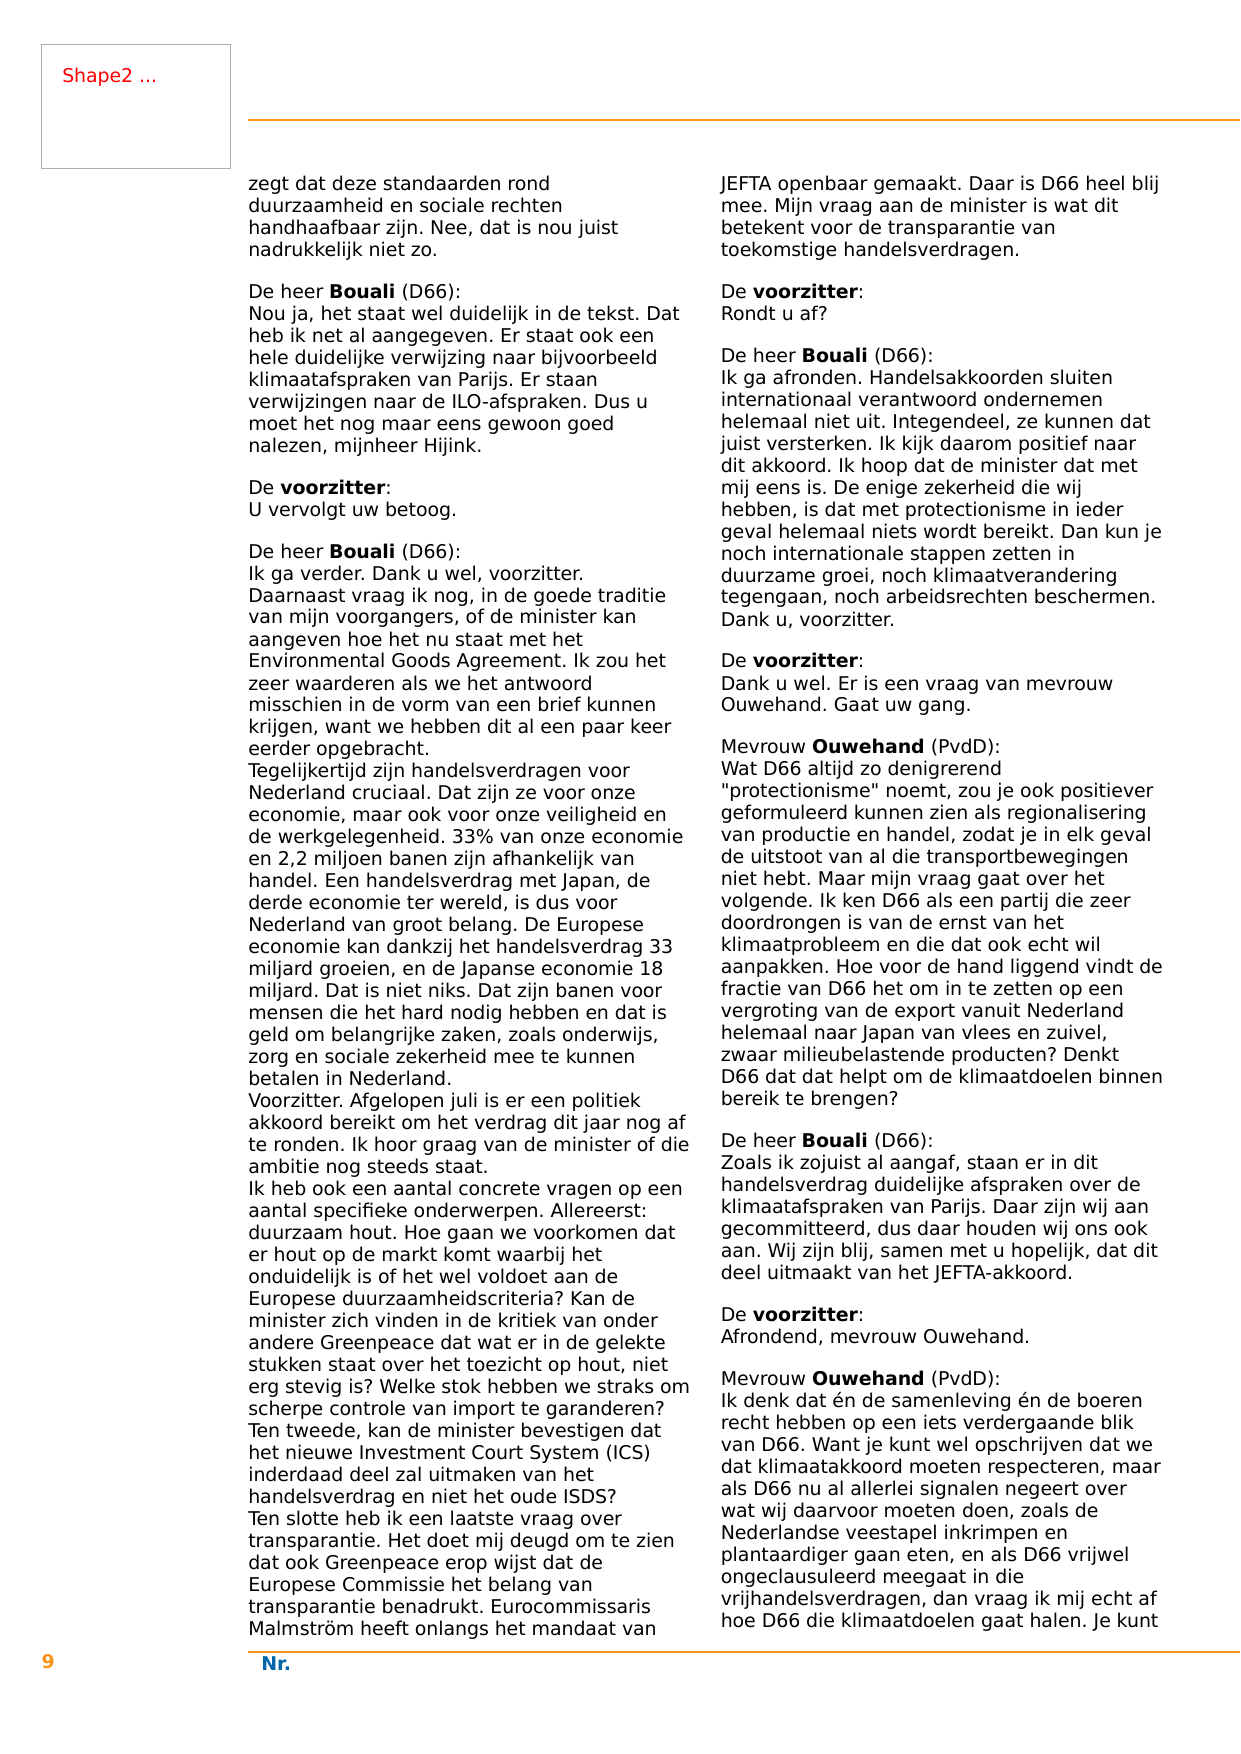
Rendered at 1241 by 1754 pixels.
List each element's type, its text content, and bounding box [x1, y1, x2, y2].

text Nou ja, het staat wel duidelijk in de tekst. Dat heb ik net al aangegeven. Er staat ook een hele duidelijke verwijzing naar bijvoorbeeld klimaatafspraken van Parijs. Er staan verwijzingen naar de ILO-afspraken. Dus u moet het nog maar eens gewoon goed nalezen, mijnheer Hijink. [248, 303, 691, 457]
text Ik heb ook een aantal concrete vragen op een aantal specifieke onderwerpen. Allereerst: duurzaam hout. Hoe gaan we voorkomen dat er hout op de markt komt waarbij het onduidelijk is of het wel voldoet aan de Europese duurzaamheidscriteria? Kan de minister zich vinden in de kritiek van onder andere Greenpeace dat wat er in de gelekte stukken staat over het toezicht op hout, niet erg stevig is? Welke stok hebben we straks om scherpe controle van import te garanderen? [248, 1178, 691, 1420]
text De heer Bouali (D66): [721, 1130, 1163, 1152]
text Tegelijkertijd zijn handelsverdragen voor Nederland cruciaal. Dat zijn ze voor onze economie, maar ook voor onze veiligheid en de werkgelegenheid. 33% van onze economie en 2,2 miljoen banen zijn afhankelijk van handel. Een handelsverdrag met Japan, de derde economie ter wereld, is dus voor Nederland van groot belang. De Europese economie kan dankzij het handelsverdrag 33 miljard groeien, en de Japanse economie 18 miljard. Dat is niet niks. Dat zijn banen voor mensen die het hard nodig hebben en dat is geld om belangrijke zaken, zoals onderwijs, zorg en sociale zekerheid mee te kunnen betalen in Nederland. [248, 760, 691, 1090]
text Ten tweede, kan de minister bevestigen dat het nieuwe Investment Court System (ICS) inderdaad deel zal uitmaken van het handelsverdrag en niet het oude ISDS? [248, 1420, 691, 1508]
text Rondt u af? [721, 303, 1163, 325]
text Dank u, voorzitter. [721, 608, 1163, 630]
text JEFTA openbaar gemaakt. Daar is D66 heel blij mee. Mijn vraag aan de minister is wat dit betekent voor de transparantie van toekomstige handelsverdragen. [721, 173, 1163, 261]
text De voorzitter: [721, 281, 1163, 303]
text Mevrouw Ouwehand (PvdD): [721, 736, 1163, 758]
text Voorzitter. Afgelopen juli is er een politiek akkoord bereikt om het verdrag dit jaar nog af te ronden. Ik hoor graag van de minister of die ambitie nog steeds staat. [248, 1090, 691, 1178]
text Ten slotte heb ik een laatste vraag over transparantie. Het doet mij deugd om te zien dat ook Greenpeace erop wijst dat de Europese Commissie het belang van transparantie benadrukt. Eurocommissaris Malmström heeft onlangs het mandaat van [248, 1508, 691, 1639]
text De voorzitter: [248, 477, 691, 498]
text zegt dat deze standaarden rond duurzaamheid en sociale rechten handhaafbaar zijn. Nee, dat is nou juist nadrukkelijk niet zo. [248, 173, 691, 261]
text Mevrouw Ouwehand (PvdD): [721, 1368, 1163, 1390]
text Wat D66 altijd zo denigrerend "protectionisme" noemt, zou je ook positiever geformuleerd kunnen zien als regionalisering van productie en handel, zodat je in elk geval de uitstoot van al die transportbewegingen niet hebt. Maar mijn vraag gaat over het volgende. Ik ken D66 als een partij die zeer doordrongen is van de ernst van het klimaatprobleem en die dat ook echt wil aanpakken. Hoe voor de hand liggend vindt de fractie van D66 het om in te zetten op een vergroting van de export vanuit Nederland helemaal naar Japan van vlees en zuivel, zwaar milieubelastende producten? Denkt D66 dat dat helpt om de klimaatdoelen binnen bereik te brengen? [721, 758, 1163, 1110]
text De voorzitter: [721, 650, 1163, 672]
text Dank u wel. Er is een vraag van mevrouw Ouwehand. Gaat uw gang. [721, 672, 1163, 716]
text De voorzitter: [721, 1304, 1163, 1326]
text De heer Bouali (D66): [248, 541, 691, 562]
text Afrondend, mevrouw Ouwehand. [721, 1326, 1163, 1348]
text De heer Bouali (D66): [248, 281, 691, 303]
text Ik ga afronden. Handelsakkoorden sluiten internationaal verantwoord ondernemen helemaal niet uit. Integendeel, ze kunnen dat juist versterken. Ik kijk daarom positief naar dit akkoord. Ik hoop dat de minister dat met mij eens is. De enige zekerheid die wij hebben, is dat met protectionisme in ieder geval helemaal niets wordt bereikt. Dan kun je noch internationale stappen zetten in duurzame groei, noch klimaatverandering tegengaan, noch arbeidsrechten beschermen. [721, 367, 1163, 608]
text Ik denk dat én de samenleving én de boeren recht hebben op een iets verdergaande blik van D66. Want je kunt wel opschrijven dat we dat klimaatakkoord moeten respecteren, maar als D66 nu al allerlei signalen negeert over wat wij daarvoor moeten doen, zoals de Nederlandse veestapel inkrimpen en plantaardiger gaan eten, en als D66 vrijwel ongeclausuleerd meegaat in die vrijhandelsverdragen, dan vraag ik mij echt af hoe D66 die klimaatdoelen gaat halen. Je kunt [721, 1390, 1163, 1632]
text De heer Bouali (D66): [721, 345, 1163, 367]
text Daarnaast vraag ik nog, in de goede traditie van mijn voorgangers, of de minister kan aangeven hoe het nu staat met het Environmental Goods Agreement. Ik zou het zeer waarderen als we het antwoord misschien in de vorm van een brief kunnen krijgen, want we hebben dit al een paar keer eerder opgebracht. [248, 584, 691, 760]
text Zoals ik zojuist al aangaf, staan er in dit handelsverdrag duidelijke afspraken over de klimaatafspraken van Parijs. Daar zijn wij aan gecommitteerd, dus daar houden wij ons ook aan. Wij zijn blij, samen met u hopelijk, dat dit deel uitmaakt van het JEFTA-akkoord. [721, 1152, 1163, 1284]
text Ik ga verder. Dank u wel, voorzitter. [248, 562, 691, 584]
text U vervolgt uw betoog. [248, 498, 691, 521]
